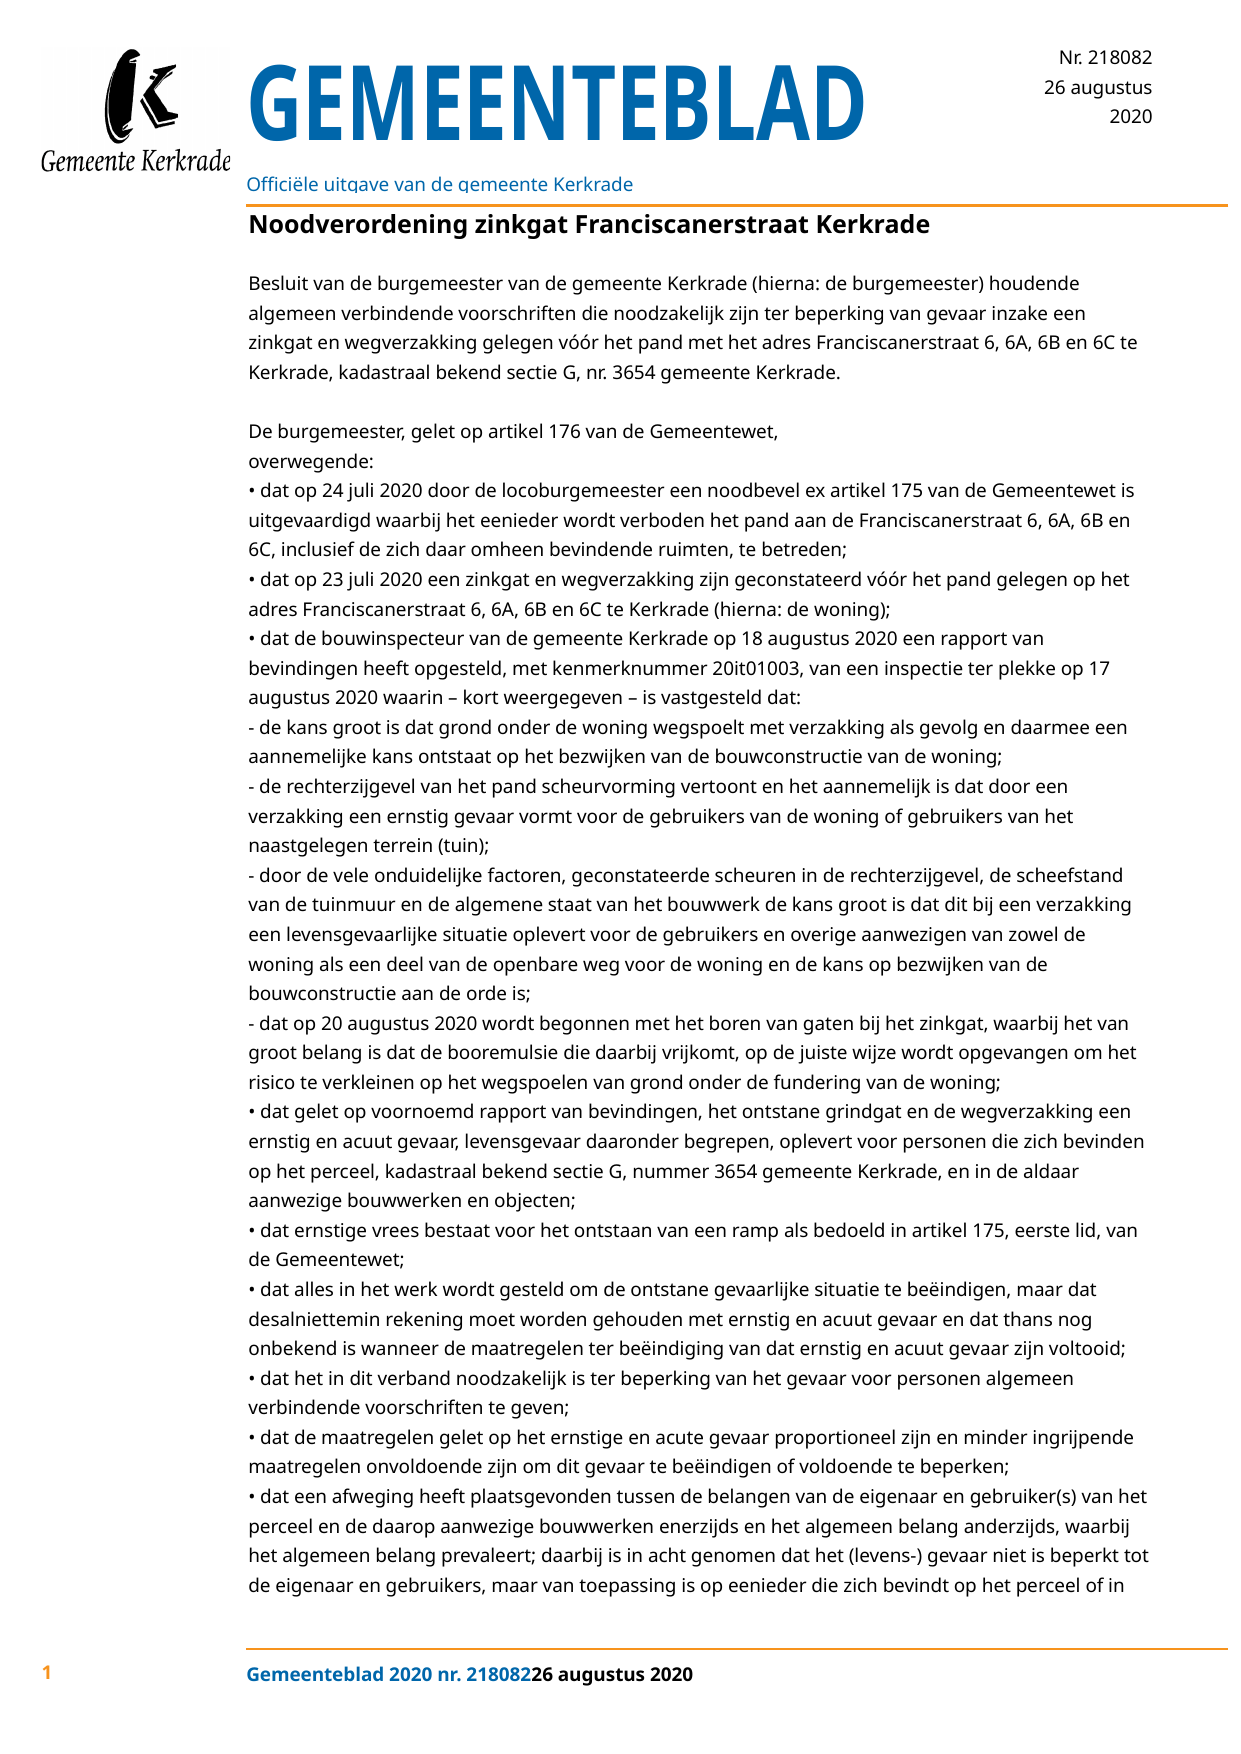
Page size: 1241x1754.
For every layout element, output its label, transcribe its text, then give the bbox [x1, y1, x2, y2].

text • dat de maatregelen gelet op het ernstige en acute gevaar proportioneel zijn en minder ingrijpende maatregelen onvoldoende zijn om dit gevaar te beëindigen of voldoende te beperken; [248, 1424, 1152, 1479]
text De burgemeester, gelet op artikel 176 van de Gemeentewet, [248, 418, 1152, 444]
text • dat ernstige vrees bestaat voor het ontstaan van een ramp als bedoeld in artikel 175, eerste lid, van de Gemeentewet; [248, 1217, 1152, 1272]
text - dat op 20 augustus 2020 wordt begonnen met het boren van gaten bij het zinkgat, waarbij het van groot belang is dat de booremulsie die daarbij vrijkomt, op de juiste wijze wordt opgevangen om het risico te verkleinen op het wegspoelen van grond onder de fundering van de woning; [248, 1010, 1152, 1095]
text • dat alles in het werk wordt gesteld om de ontstane gevaarlijke situatie te beëindigen, maar dat desalniettemin rekening moet worden gehouden met ernstig en acuut gevaar en dat thans nog onbekend is wanneer de maatregelen ter beëindiging van dat ernstig en acuut gevaar zijn voltooid; [248, 1276, 1152, 1361]
text - de rechterzijgevel van het pand scheurvorming vertoont en het aannemelijk is dat door een verzakking een ernstig gevaar vormt voor de gebruikers van de woning of gebruikers van het naastgelegen terrein (tuin); [248, 773, 1152, 858]
text • dat gelet op voornoemd rapport van bevindingen, het ontstane grindgat en de wegverzakking een ernstig en acuut gevaar, levensgevaar daaronder begrepen, oplevert voor personen die zich bevinden op het perceel, kadastraal bekend sectie G, nummer 3654 gemeente Kerkrade, en in de aldaar aanwezige bouwwerken en objecten; [248, 1099, 1152, 1213]
text Besluit van de burgemeester van de gemeente Kerkrade (hierna: de burgemeester) houdende algemeen verbindende voorschriften die noodzakelijk zijn ter beperking van gevaar inzake een zinkgat en wegverzakking gelegen vóór het pand met het adres Franciscanerstraat 6, 6A, 6B en 6C te Kerkrade, kadastraal bekend sectie G, nr. 3654 gemeente Kerkrade. [248, 270, 1152, 385]
text • dat op 23 juli 2020 een zinkgat en wegverzakking zijn geconstateerd vóór het pand gelegen op het adres Franciscanerstraat 6, 6A, 6B en 6C te Kerkrade (hierna: de woning); [248, 566, 1152, 621]
text Noodverordening zinkgat Franciscanerstraat Kerkrade [248, 207, 1152, 241]
text • dat de bouwinspecteur van de gemeente Kerkrade op 18 augustus 2020 een rapport van bevindingen heeft opgesteld, met kenmerknummer 20it01003, van een inspectie ter plekke op 17 augustus 2020 waarin – kort weergegeven – is vastgesteld dat: [248, 625, 1152, 710]
text • dat op 24 juli 2020 door de locoburgemeester een noodbevel ex artikel 175 van de Gemeentewet is uitgevaardigd waarbij het eenieder wordt verboden het pand aan de Franciscanerstraat 6, 6A, 6B en 6C, inclusief de zich daar omheen bevindende ruimten, te betreden; [248, 477, 1152, 562]
text • dat het in dit verband noodzakelijk is ter beperking van het gevaar voor personen algemeen verbindende voorschriften te geven; [248, 1365, 1152, 1420]
picture [41, 47, 231, 172]
text - de kans groot is dat grond onder de woning wegspoelt met verzakking als gevolg en daarmee een aannemelijke kans ontstaat op het bezwijken van de bouwconstructie van de woning; [248, 714, 1152, 769]
text overwegende: [248, 448, 1152, 473]
text - door de vele onduidelijke factoren, geconstateerde scheuren in de rechterzijgevel, de scheefstand van de tuinmuur en de algemene staat van het bouwwerk de kans groot is dat dit bij een verzakking een levensgevaarlijke situatie oplevert voor de gebruikers en overige aanwezigen van zowel de woning als een deel van de openbare weg voor de woning en de kans op bezwijken van de bouwconstructie aan de orde is; [248, 862, 1152, 1006]
text • dat een afweging heeft plaatsgevonden tussen de belangen van de eigenaar en gebruiker(s) van het perceel en de daarop aanwezige bouwwerken enerzijds en het algemeen belang anderzijds, waarbij het algemeen belang prevaleert; daarbij is in acht genomen dat het (levens-) gevaar niet is beperkt tot de eigenaar en gebruikers, maar van toepassing is op eenieder die zich bevindt op het perceel of in [248, 1483, 1152, 1598]
